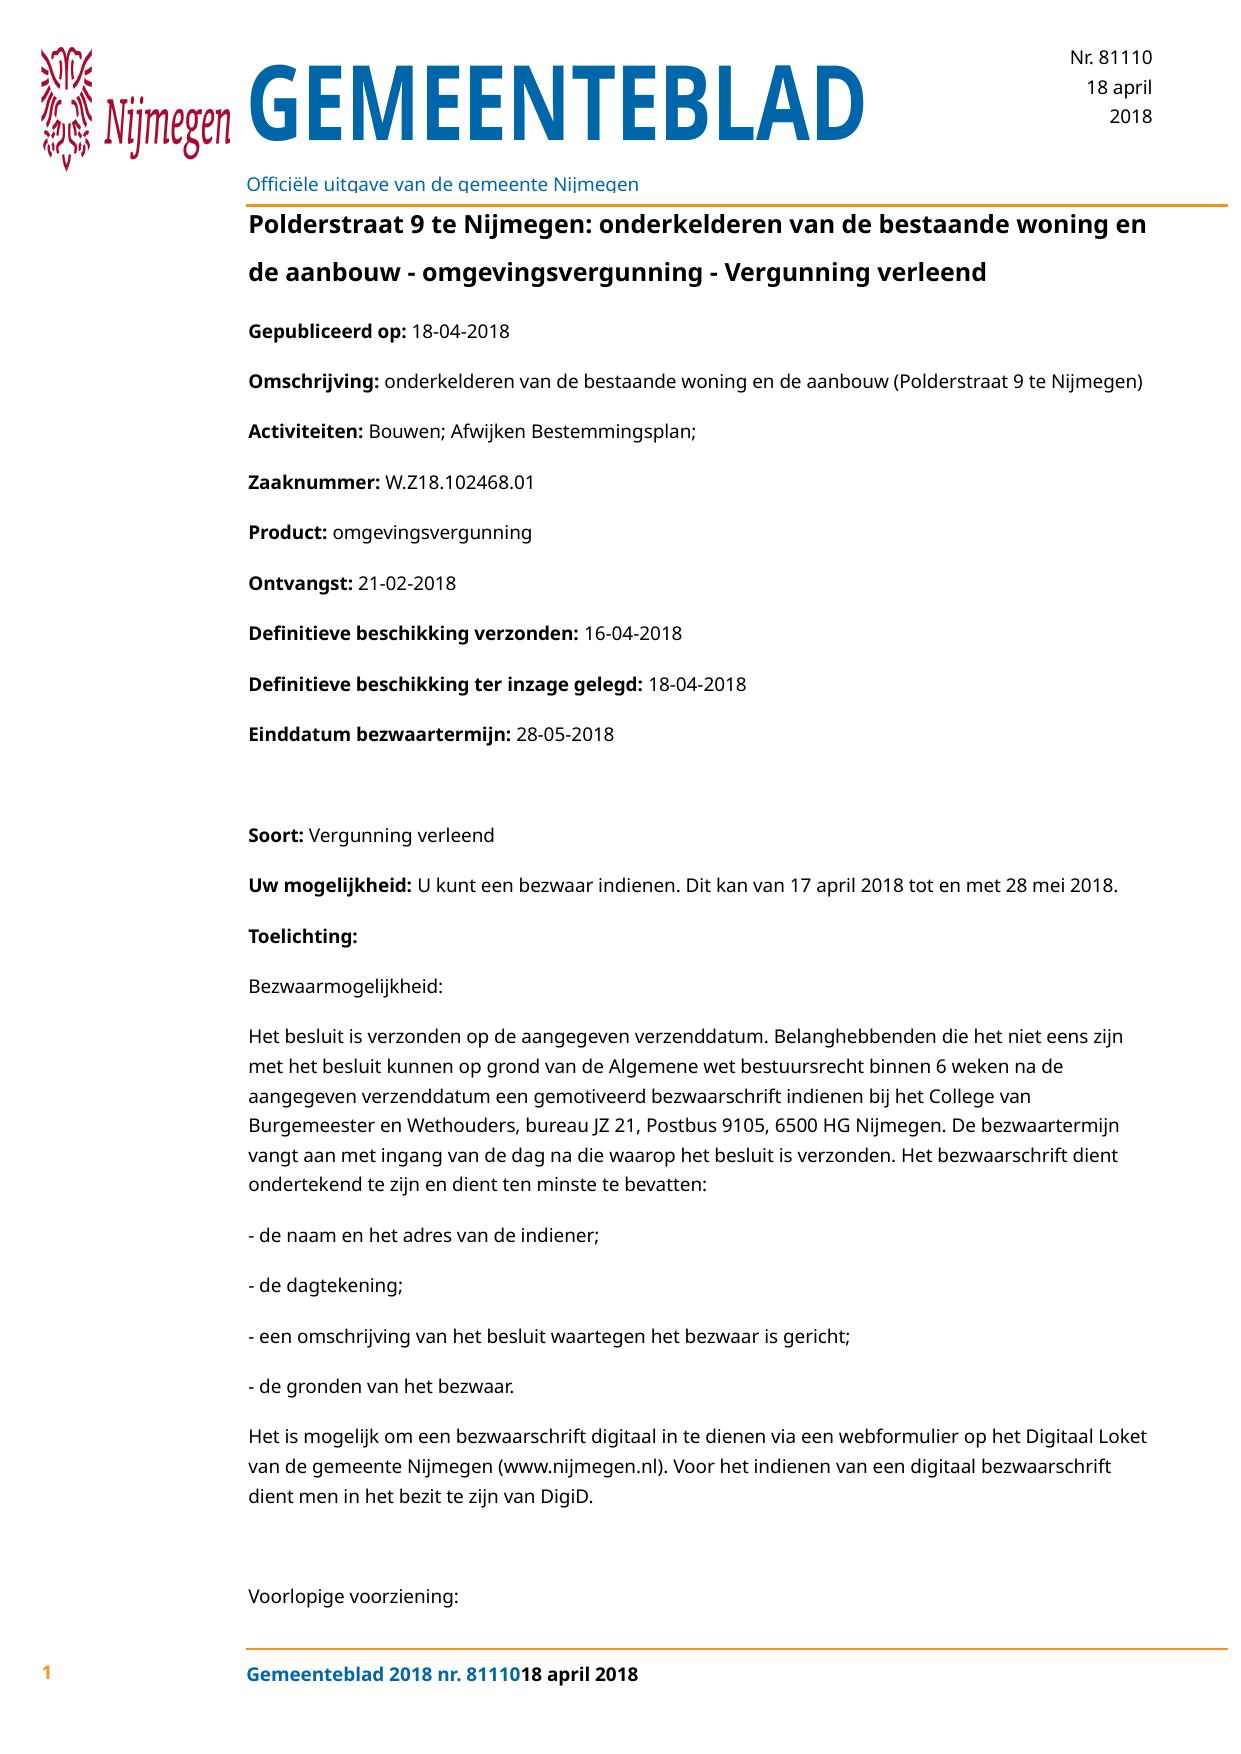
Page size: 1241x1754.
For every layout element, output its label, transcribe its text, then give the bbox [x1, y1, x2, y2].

text Activiteiten: Bouwen; Afwijken Bestemmingsplan; [248, 419, 1152, 444]
text Einddatum bezwaartermijn: 28-05-2018 [248, 721, 1152, 747]
text Gepubliceerd op: 18-04-2018 [248, 318, 1152, 344]
text - de dagtekening; [248, 1272, 1152, 1298]
text - een omschrijving van het besluit waartegen het bezwaar is gericht; [248, 1323, 1152, 1349]
text Polderstraat 9 te Nijmegen: onderkelderen van de bestaande woning en de aanbouw - omgevingsvergunning - Vergunning verleend [248, 207, 1152, 288]
text Toelichting: [248, 923, 1152, 949]
text Het is mogelijk om een bezwaarschrift digitaal in te dienen via een webformulier op het Digitaal Loket van de gemeente Nijmegen (www.nijmegen.nl). Voor het indienen van een digitaal bezwaarschrift dient men in het bezit te zijn van DigiD. [248, 1424, 1152, 1509]
text - de gronden van het bezwaar. [248, 1373, 1152, 1399]
text Zaaknummer: W.Z18.102468.01 [248, 469, 1152, 495]
text Het besluit is verzonden op de aangegeven verzenddatum. Belanghebbenden die het niet eens zijn met het besluit kunnen op grond van de Algemene wet bestuursrecht binnen 6 weken na de aangegeven verzenddatum een gemotiveerd bezwaarschrift indienen bij het College van Burgemeester en Wethouders, bureau JZ 21, Postbus 9105, 6500 HG Nijmegen. De bezwaartermijn vangt aan met ingang van de dag na die waarop het besluit is verzonden. Het bezwaarschrift dient ondertekend te zijn en dient ten minste te bevatten: [248, 1024, 1152, 1197]
text Omschrijving: onderkelderen van de bestaande woning en de aanbouw (Polderstraat 9 te Nijmegen) [248, 368, 1152, 394]
picture [41, 47, 231, 172]
text Uw mogelijkheid: U kunt een bezwaar indienen. Dit kan van 17 april 2018 tot en met 28 mei 2018. [248, 872, 1152, 898]
text Bezwaarmogelijkheid: [248, 973, 1152, 999]
text Ontvangst: 21-02-2018 [248, 570, 1152, 596]
text Definitieve beschikking verzonden: 16-04-2018 [248, 620, 1152, 646]
text Product: omgevingsvergunning [248, 519, 1152, 545]
text Definitieve beschikking ter inzage gelegd: 18-04-2018 [248, 671, 1152, 697]
text Soort: Vergunning verleend [248, 822, 1152, 848]
text Voorlopige voorziening: [248, 1584, 1152, 1609]
text - de naam en het adres van de indiener; [248, 1222, 1152, 1248]
